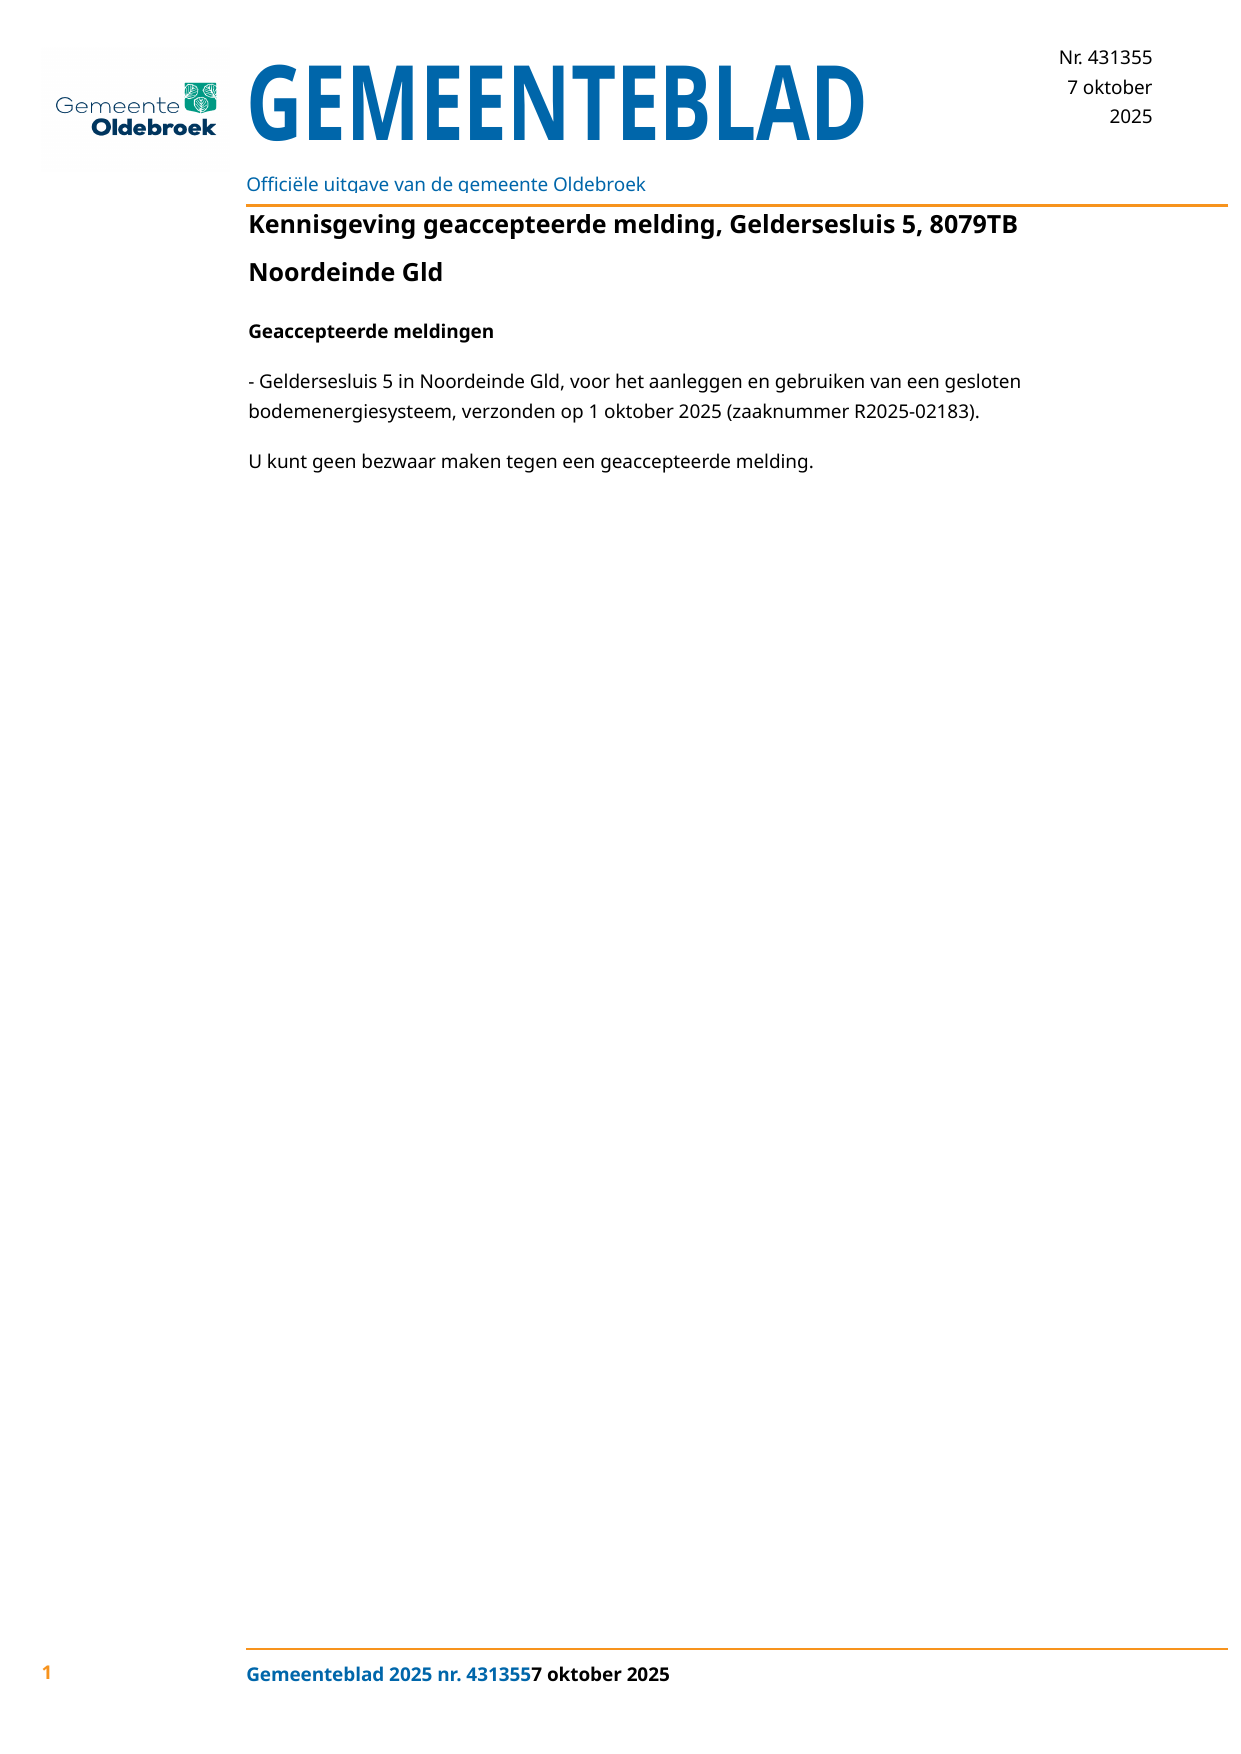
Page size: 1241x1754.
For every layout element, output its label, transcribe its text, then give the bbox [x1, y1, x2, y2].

text Geaccepteerde meldingen [248, 318, 1152, 344]
picture [41, 47, 231, 172]
text - Geldersesluis 5 in Noordeinde Gld, voor het aanleggen en gebruiken van een gesloten bodemenergiesysteem, verzonden op 1 oktober 2025 (zaaknummer R2025-02183). [248, 368, 1152, 424]
text U kunt geen bezwaar maken tegen een geaccepteerde melding. [248, 448, 1152, 474]
text Kennisgeving geaccepteerde melding, Geldersesluis 5, 8079TB Noordeinde Gld [248, 207, 1152, 288]
